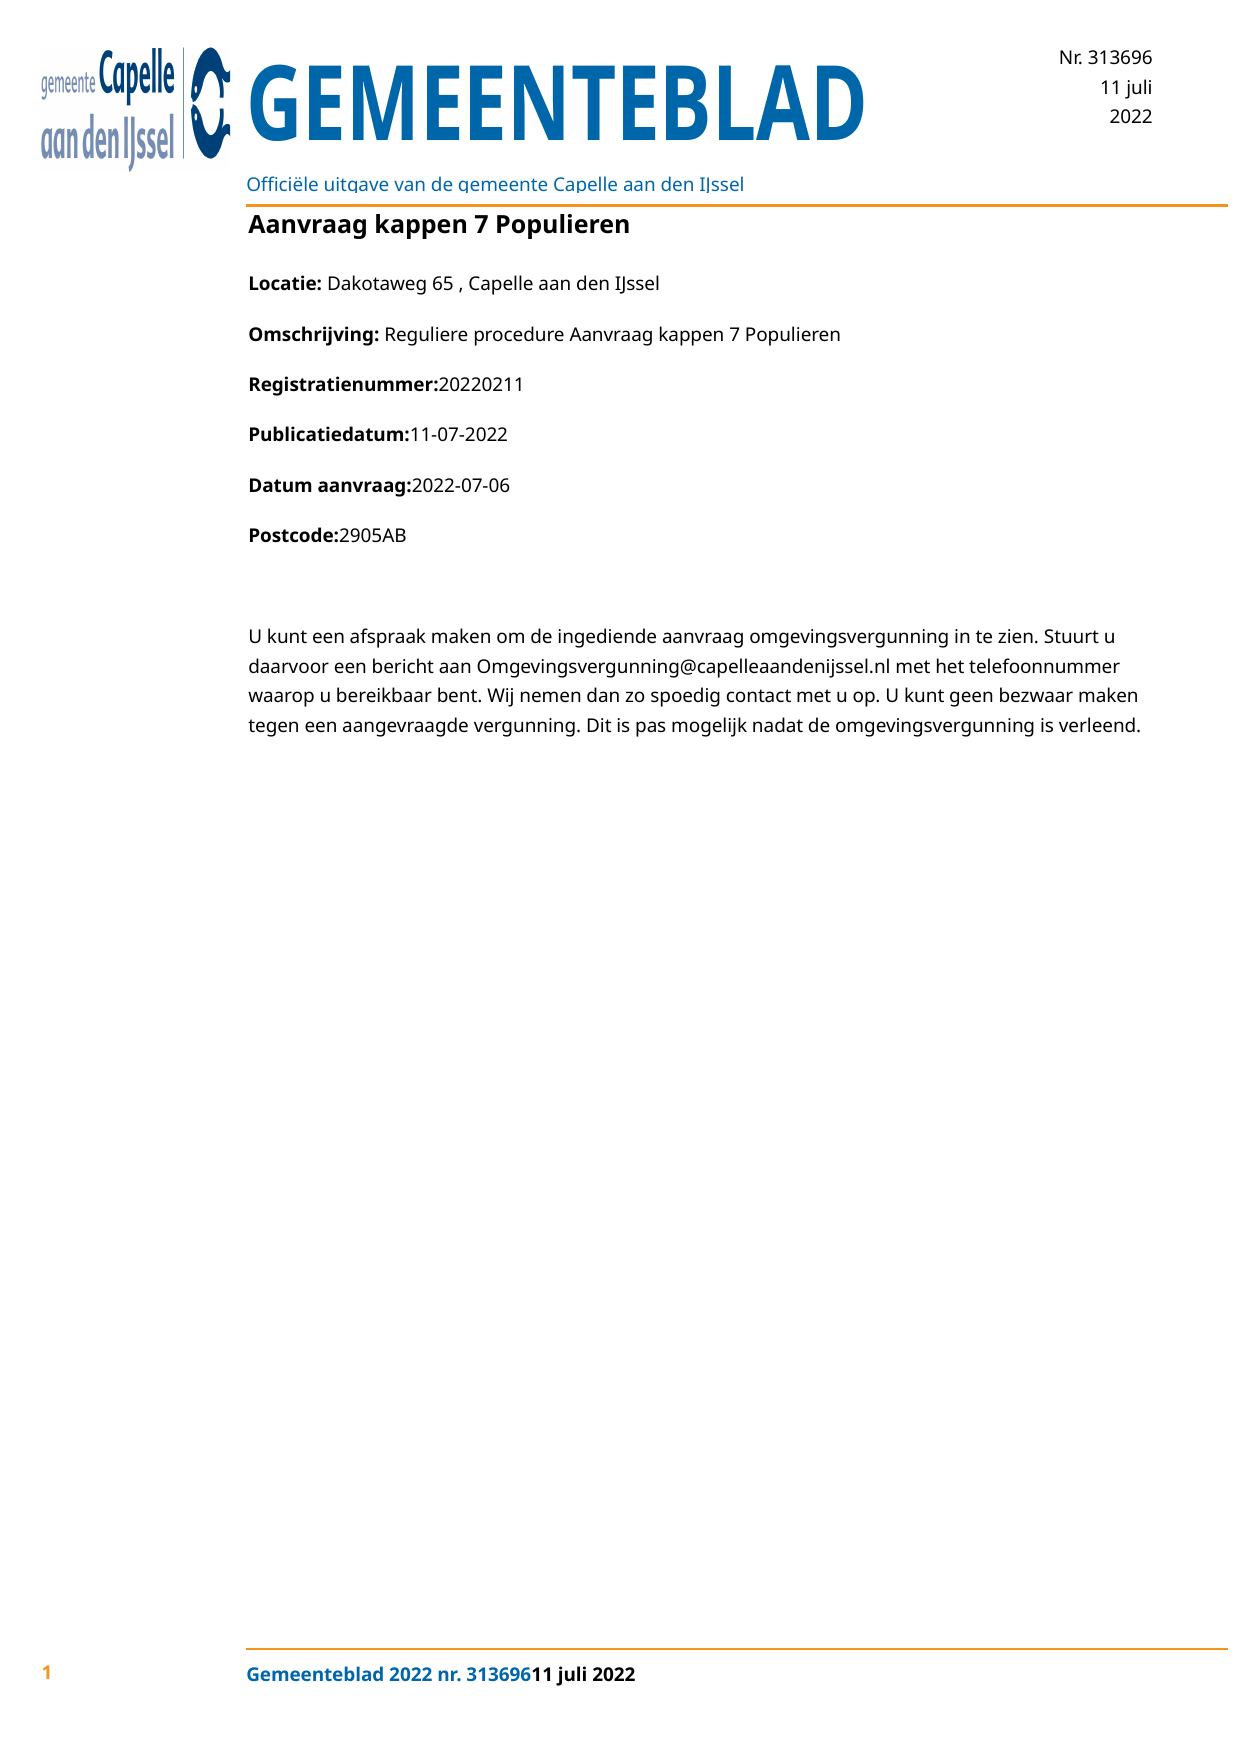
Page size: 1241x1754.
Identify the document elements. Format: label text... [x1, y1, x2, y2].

text Publicatiedatum:11-07-2022 [248, 422, 1152, 447]
text Registratienummer:20220211 [248, 371, 1152, 397]
text Datum aanvraag:2022-07-06 [248, 472, 1152, 498]
text Aanvraag kappen 7 Populieren [248, 207, 1152, 241]
text U kunt een afspraak maken om de ingediende aanvraag omgevingsvergunning in te zien. Stuurt u daarvoor een bericht aan Omgevingsvergunning@capelleaandenijssel.nl met het telefoonnummer waarop u bereikbaar bent. Wij nemen dan zo spoedig contact met u op. U kunt geen bezwaar maken tegen een aangevraagde vergunning. Dit is pas mogelijk nadat de omgevingsvergunning is verleend. [248, 623, 1152, 738]
picture [41, 47, 231, 172]
text Omschrijving: Reguliere procedure Aanvraag kappen 7 Populieren [248, 321, 1152, 346]
text Postcode:2905AB [248, 522, 1152, 548]
text Locatie: Dakotaweg 65 , Capelle aan den IJssel [248, 270, 1152, 296]
